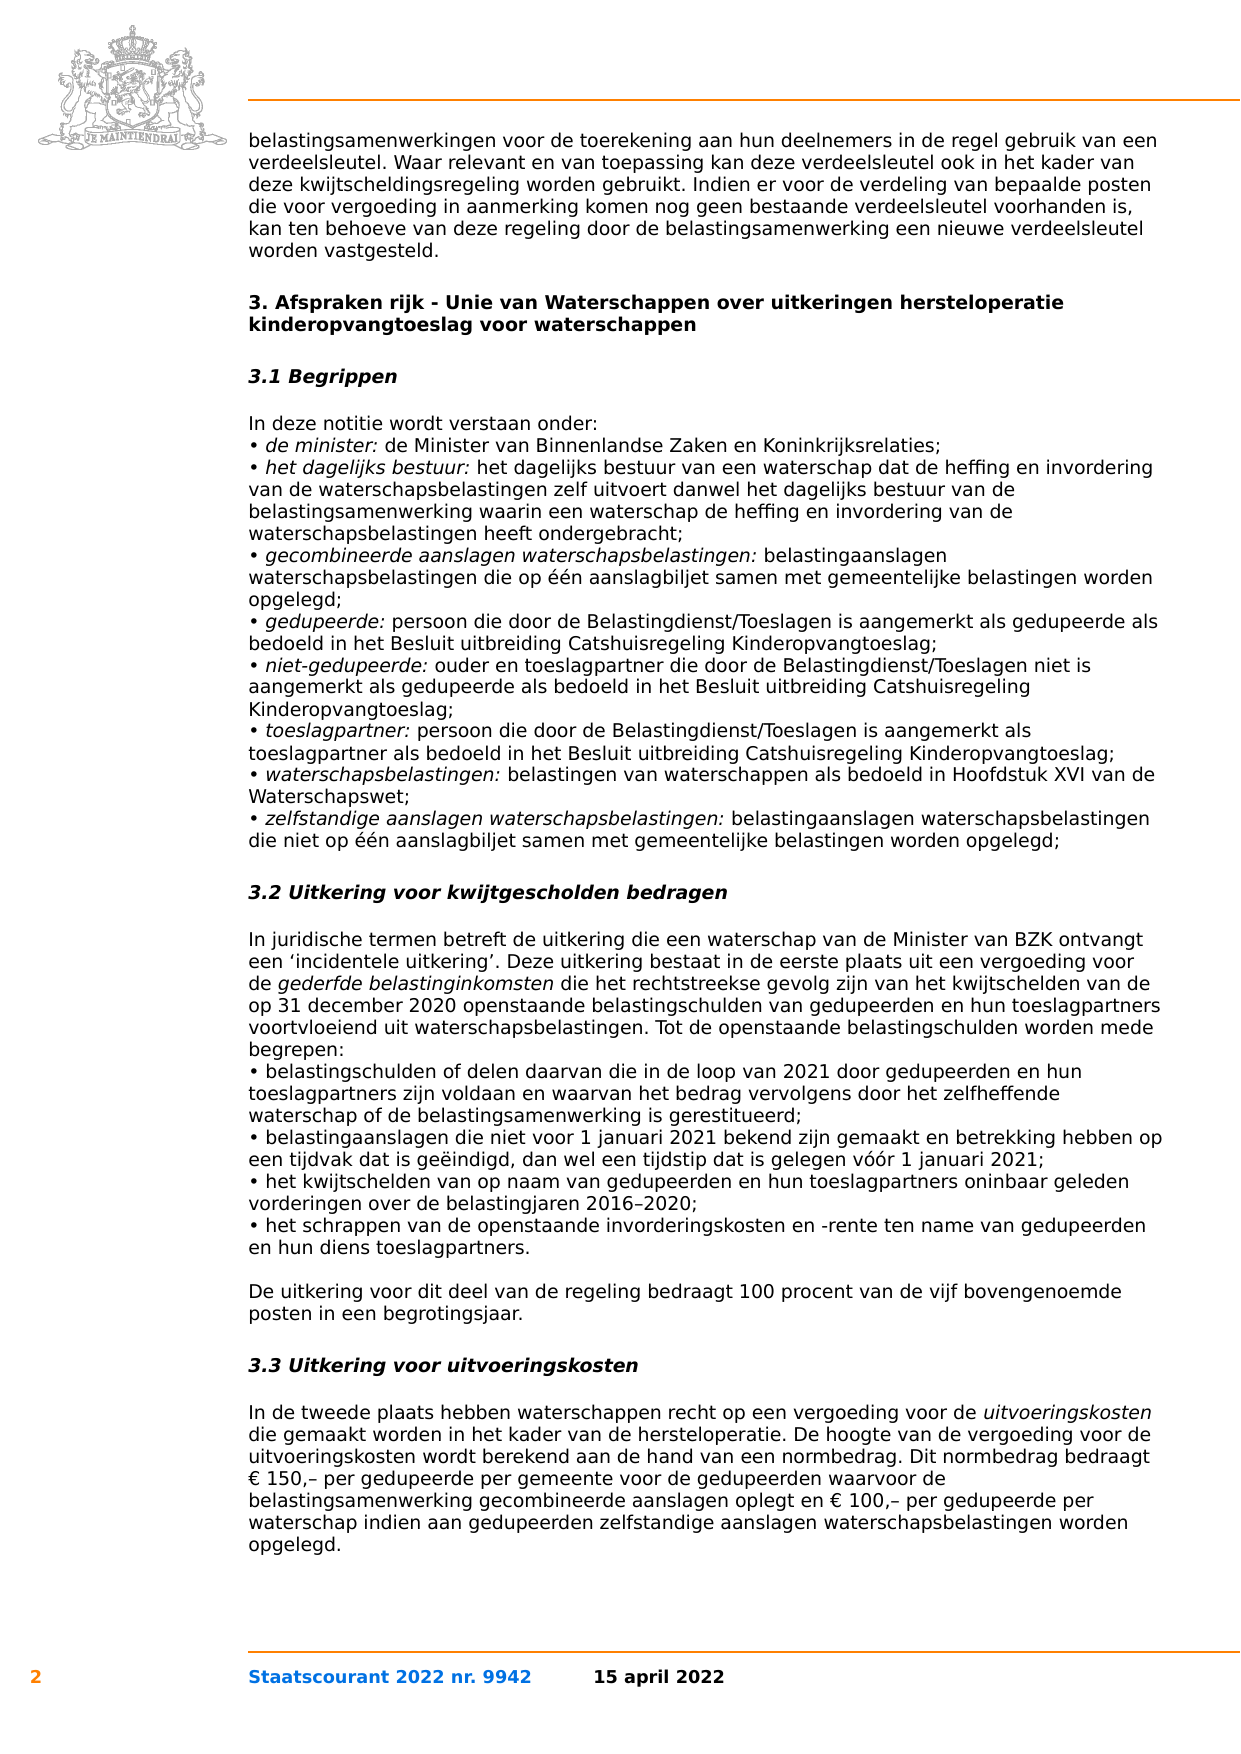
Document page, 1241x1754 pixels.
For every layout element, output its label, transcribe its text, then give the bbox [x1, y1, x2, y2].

text In deze notitie wordt verstaan onder: [248, 413, 1163, 435]
picture [38, 25, 227, 150]
text In juridische termen betreft de uitkering die een waterschap van de Minister van BZK ontvangt een ‘incidentele uitkering’. Deze uitkering bestaat in de eerste plaats uit een vergoeding voor de gederfde belastinginkomsten die het rechtstreekse gevolg zijn van het kwijtschelden van de op 31 december 2020 openstaande belastingschulden van gedupeerden en hun toeslagpartners voortvloeiend uit waterschapsbelastingen. Tot de openstaande belastingschulden worden mede begrepen: [248, 929, 1163, 1061]
text • de minister: de Minister van Binnenlandse Zaken en Koninkrijksrelaties; [248, 435, 1163, 457]
text De uitkering voor dit deel van de regeling bedraagt 100 procent van de vijf bovengenoemde posten in een begrotingsjaar. [248, 1281, 1163, 1325]
text • gecombineerde aanslagen waterschapsbelastingen: belastingaanslagen waterschapsbelastingen die op één aanslagbiljet samen met gemeentelijke belastingen worden opgelegd; [248, 544, 1163, 611]
subtitle 3.2 Uitkering voor kwijtgescholden bedragen [248, 882, 1163, 904]
text • belastingschulden of delen daarvan die in de loop van 2021 door gedupeerden en hun toeslagpartners zijn voldaan en waarvan het bedrag vervolgens door het zelfheffende waterschap of de belastingsamenwerking is gerestitueerd; [248, 1061, 1163, 1127]
text • het schrappen van de openstaande invorderingskosten en -rente ten name van gedupeerden en hun diens toeslagpartners. [248, 1215, 1163, 1259]
subtitle 3. Afspraken rijk - Unie van Waterschappen over uitkeringen hersteloperatie kinderopvangtoeslag voor waterschappen [248, 292, 1163, 336]
subtitle 3.3 Uitkering voor uitvoeringskosten [248, 1355, 1163, 1377]
text • belastingaanslagen die niet voor 1 januari 2021 bekend zijn gemaakt en betrekking hebben op een tijdvak dat is geëindigd, dan wel een tijdstip dat is gelegen vóór 1 januari 2021; [248, 1127, 1163, 1171]
text In de tweede plaats hebben waterschappen recht op een vergoeding voor de uitvoeringskosten die gemaakt worden in het kader van de hersteloperatie. De hoogte van de vergoeding voor de uitvoeringskosten wordt berekend aan de hand van een normbedrag. Dit normbedrag bedraagt € 150,– per gedupeerde per gemeente voor de gedupeerden waarvoor de belastingsamenwerking gecombineerde aanslagen oplegt en € 100,– per gedupeerde per waterschap indien aan gedupeerden zelfstandige aanslagen waterschapsbelastingen worden opgelegd. [248, 1402, 1163, 1556]
text • waterschapsbelastingen: belastingen van waterschappen als bedoeld in Hoofdstuk XVI van de Waterschapswet; [248, 764, 1163, 808]
text belastingsamenwerkingen voor de toerekening aan hun deelnemers in de regel gebruik van een verdeelsleutel. Waar relevant en van toepassing kan deze verdeelsleutel ook in het kader van deze kwijtscheldingsregeling worden gebruikt. Indien er voor de verdeling van bepaalde posten die voor vergoeding in aanmerking komen nog geen bestaande verdeelsleutel voorhanden is, kan ten behoeve van deze regeling door de belastingsamenwerking een nieuwe verdeelsleutel worden vastgesteld. [248, 130, 1163, 262]
text • het kwijtschelden van op naam van gedupeerden en hun toeslagpartners oninbaar geleden vorderingen over de belastingjaren 2016–2020; [248, 1171, 1163, 1215]
text • niet-gedupeerde: ouder en toeslagpartner die door de Belastingdienst/Toeslagen niet is aangemerkt als gedupeerde als bedoeld in het Besluit uitbreiding Catshuisregeling Kinderopvangtoeslag; [248, 654, 1163, 720]
text • toeslagpartner: persoon die door de Belastingdienst/Toeslagen is aangemerkt als toeslagpartner als bedoeld in het Besluit uitbreiding Catshuisregeling Kinderopvangtoeslag; [248, 720, 1163, 764]
text • het dagelijks bestuur: het dagelijks bestuur van een waterschap dat de heffing en invordering van de waterschapsbelastingen zelf uitvoert danwel het dagelijks bestuur van de belastingsamenwerking waarin een waterschap de heffing en invordering van de waterschapsbelastingen heeft ondergebracht; [248, 457, 1163, 544]
text • zelfstandige aanslagen waterschapsbelastingen: belastingaanslagen waterschapsbelastingen die niet op één aanslagbiljet samen met gemeentelijke belastingen worden opgelegd; [248, 808, 1163, 852]
text • gedupeerde: persoon die door de Belastingdienst/Toeslagen is aangemerkt als gedupeerde als bedoeld in het Besluit uitbreiding Catshuisregeling Kinderopvangtoeslag; [248, 611, 1163, 654]
subtitle 3.1 Begrippen [248, 366, 1163, 388]
